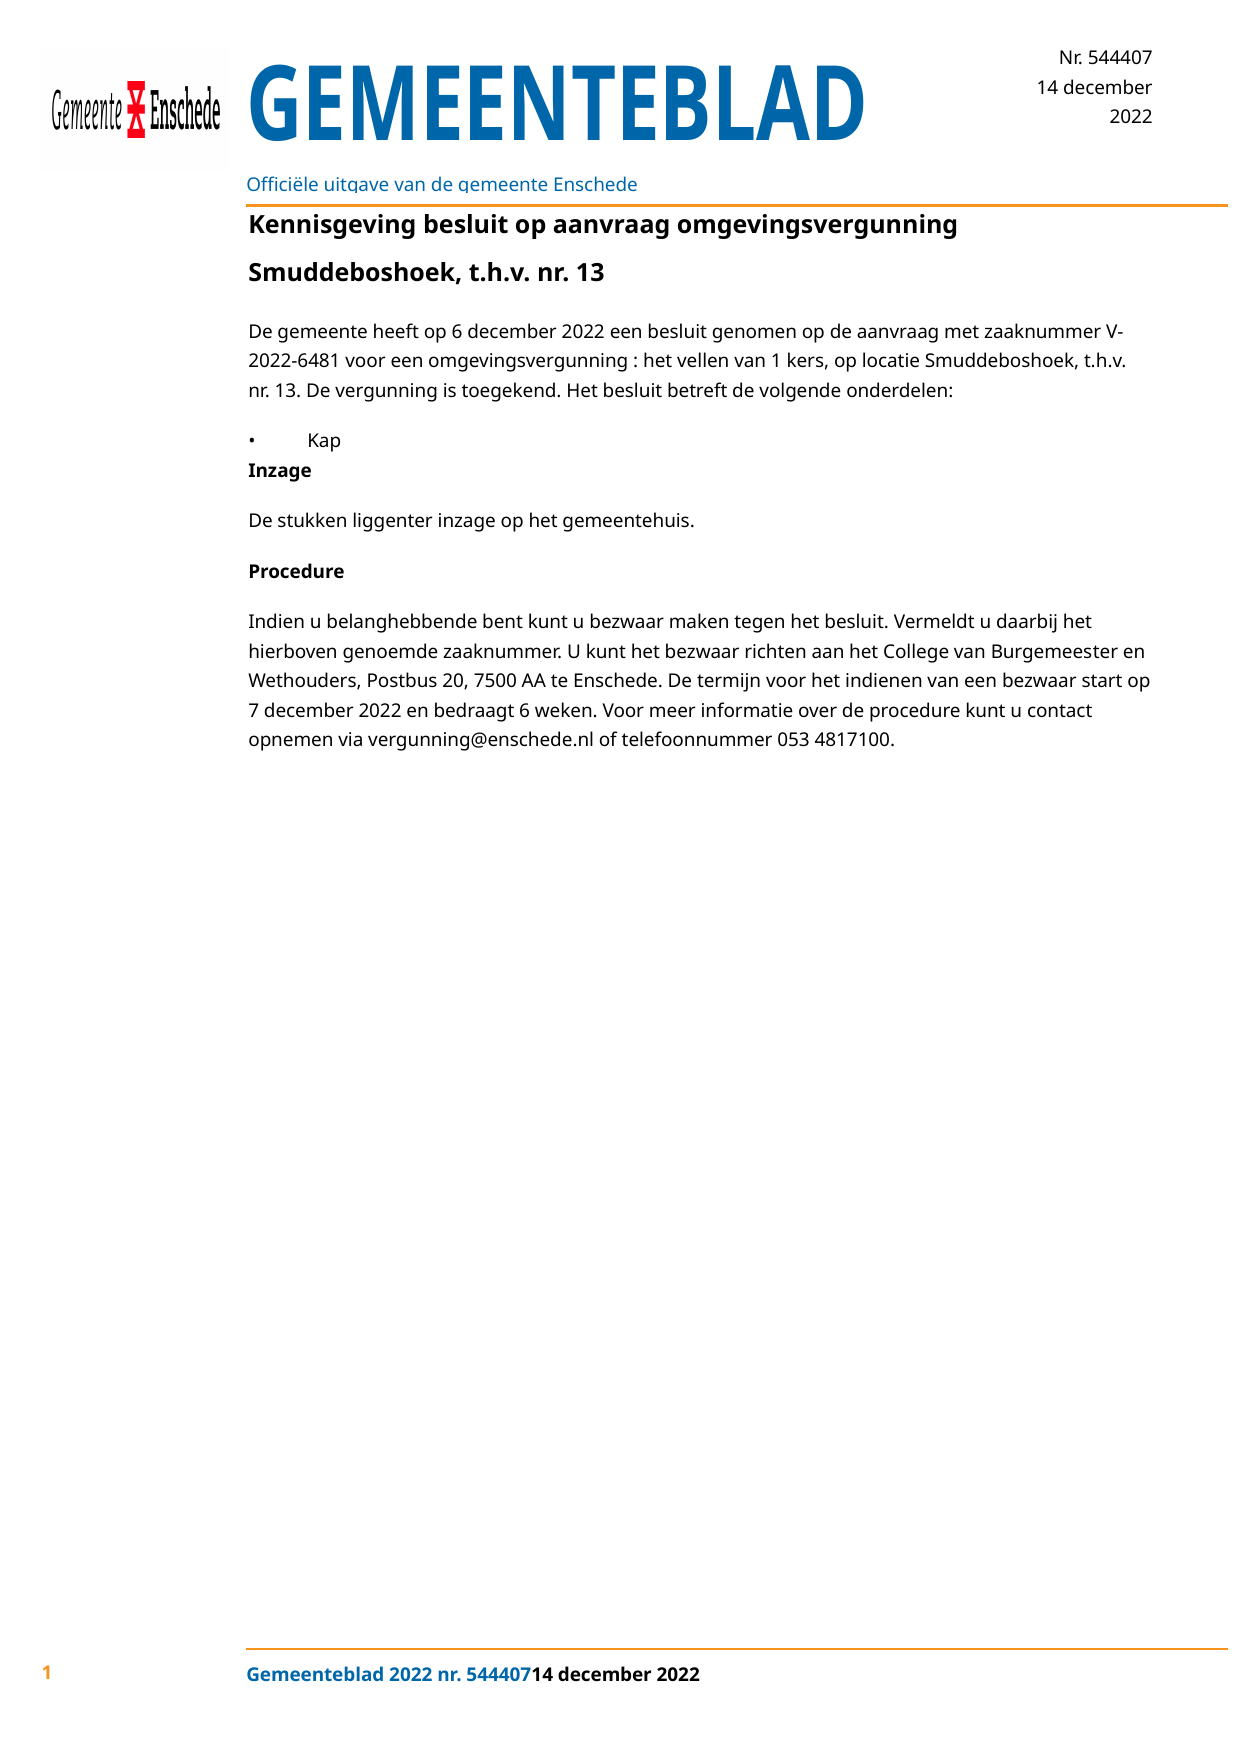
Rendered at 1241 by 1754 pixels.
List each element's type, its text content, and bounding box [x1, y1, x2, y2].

text De stukken liggenter inzage op het gemeentehuis. [248, 507, 1152, 533]
text Kennisgeving besluit op aanvraag omgevingsvergunning Smuddeboshoek, t.h.v. nr. 13 [248, 207, 1152, 288]
text Indien u belanghebbende bent kunt u bezwaar maken tegen het besluit. Vermeldt u daarbij het hierboven genoemde zaaknummer. U kunt het bezwaar richten aan het College van Burgemees­ter en Wethouders, Postbus 20, 7500 AA te Enschede. De termijn voor het indienen van een bezwaar start op 7 december 2022 en bedraagt 6 weken. Voor meer informatie over de procedure kunt u contact opnemen via vergunning@enschede.nl of telefoonnummer 053 4817100. [248, 608, 1152, 752]
picture [41, 47, 231, 172]
list Kap [248, 427, 1152, 453]
text De gemeente heeft op 6 december 2022 een besluit genomen op de aanvraag met zaaknummer V-2022-6481 voor een omgevingsvergunning : het vellen van 1 kers, op locatie Smuddeboshoek, t.h.v. nr. 13. De vergunning is toegekend. Het besluit betreft de volgende onderdelen: [248, 318, 1152, 403]
text Procedure [248, 558, 1152, 584]
text Inzage [248, 457, 1152, 483]
